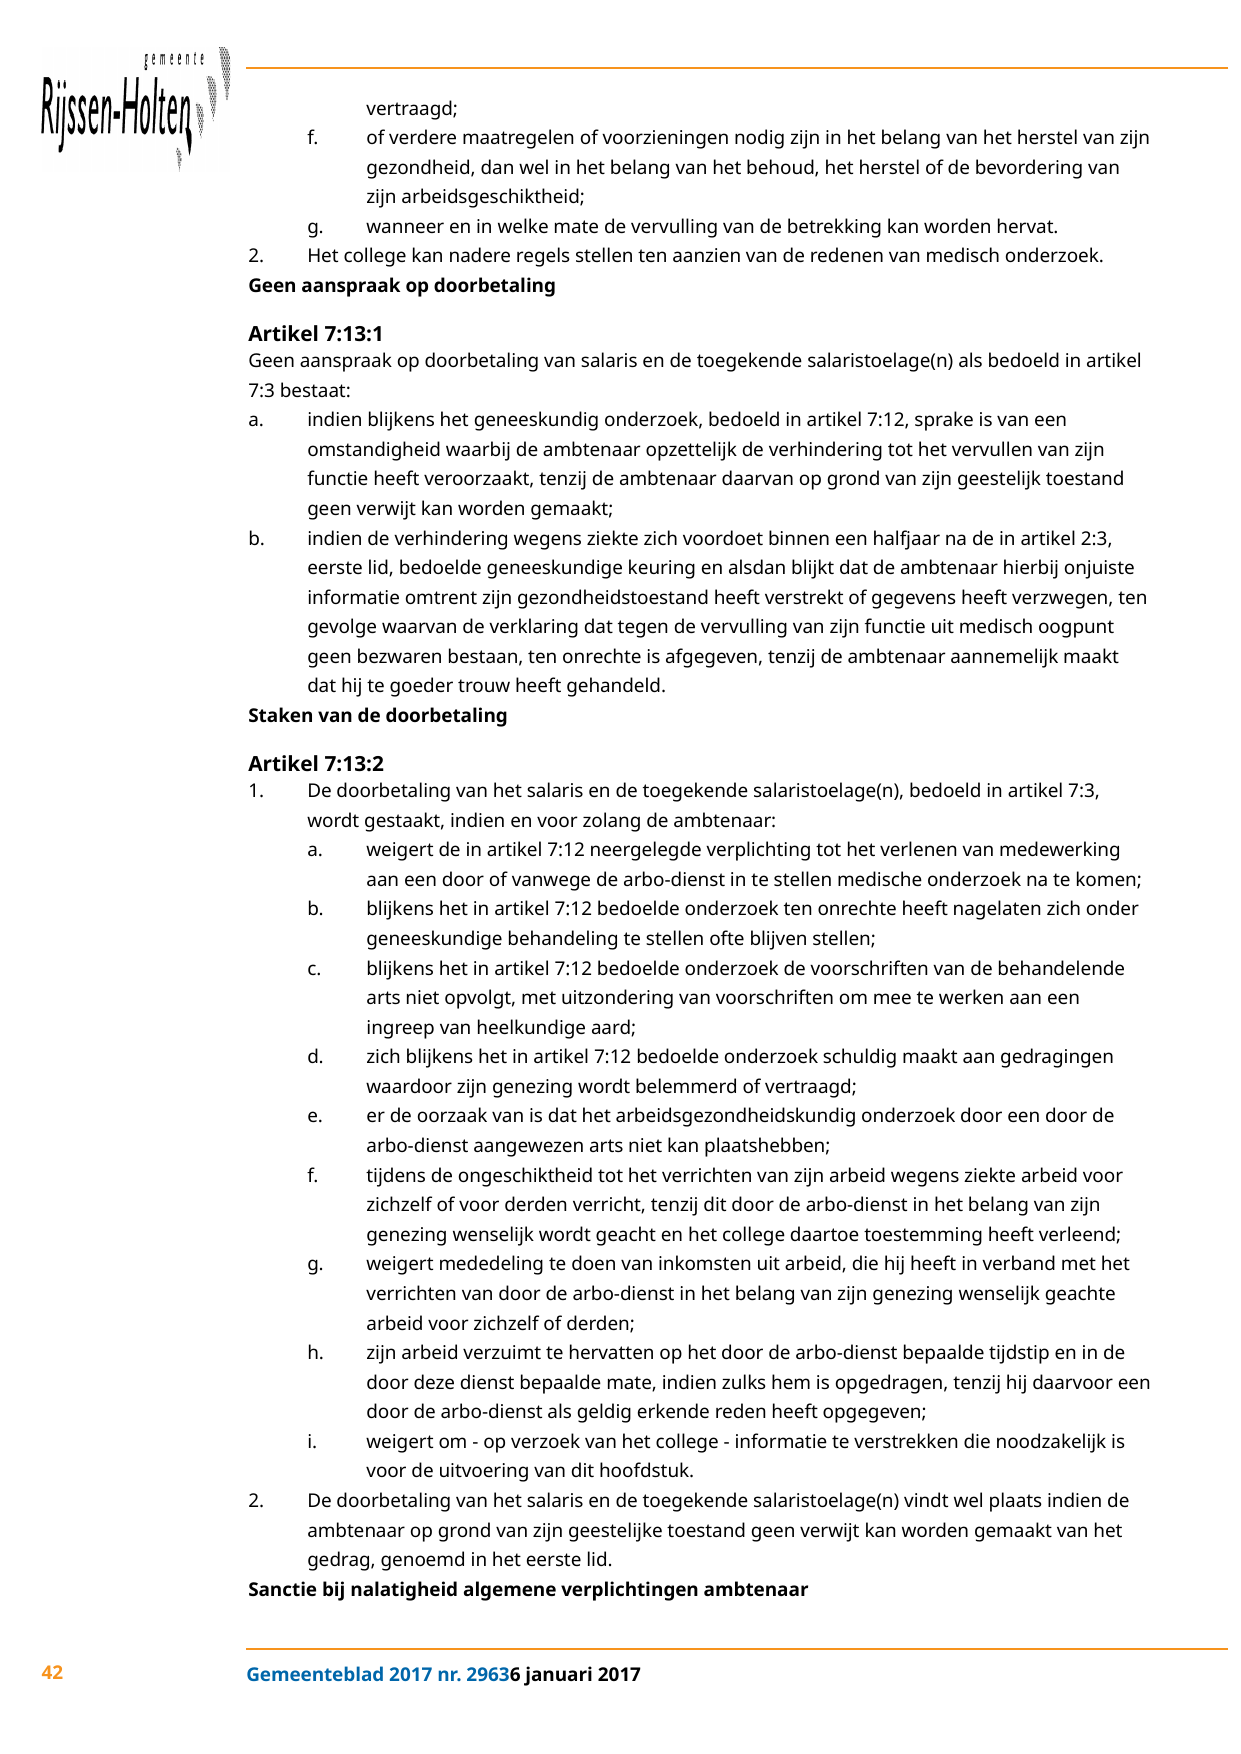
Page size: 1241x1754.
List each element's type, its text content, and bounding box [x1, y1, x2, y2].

list tijdens de ongeschiktheid tot het verrichten van zijn arbeid wegens ziekte arbeid voor zichzelf of voor derden verricht, tenzij dit door de arbo-dienst in het belang van zijn genezing wenselijk wordt geacht en het college daartoe toestemming heeft verleend; [307, 1162, 1152, 1247]
list indien de verhindering wegens ziekte zich voordoet binnen een halfjaar na de in artikel 2:3, eerste lid, bedoelde geneeskundige keuring en alsdan blijkt dat de ambtenaar hierbij onjuiste informatie omtrent zijn gezondheidstoestand heeft verstrekt of gegevens heeft verzwegen, ten gevolge waarvan de verklaring dat tegen de vervulling van zijn functie uit medisch oogpunt geen bezwaren bestaan, ten onrechte is afgegeven, tenzij de ambtenaar aannemelijk maakt dat hij te goeder trouw heeft gehandeld. [248, 525, 1152, 698]
list De doorbetaling van het salaris en de toegekende salaristoelage(n) vindt wel plaats indien de ambtenaar op grond van zijn geestelijke toestand geen verwijt kan worden gemaakt van het gedrag, genoemd in het eerste lid. [248, 1487, 1152, 1572]
list wanneer en in welke mate de vervulling van de betrekking kan worden hervat. [307, 213, 1152, 239]
list indien blijkens het geneeskundig onderzoek, bedoeld in artikel 7:12, sprake is van een omstandigheid waarbij de ambtenaar opzettelijk de verhindering tot het vervullen van zijn functie heeft veroorzaakt, tenzij de ambtenaar daarvan op grond van zijn geestelijk toestand geen verwijt kan worden gemaakt; [248, 406, 1152, 521]
text Sanctie bij nalatigheid algemene verplichtingen ambtenaar [248, 1576, 1152, 1602]
list weigert om - op verzoek van het college - informatie te verstrekken die noodzakelijk is voor de uitvoering van dit hoofdstuk. [307, 1428, 1152, 1483]
text Geen aanspraak op doorbetaling van salaris en de toegekende salaristoelage(n) als bedoeld in artikel 7:3 bestaat: [248, 347, 1152, 403]
text Artikel 7:13:1 [248, 319, 1152, 347]
text Staken van de doorbetaling [248, 702, 1152, 728]
list zijn arbeid verzuimt te hervatten op het door de arbo-dienst bepaalde tijdstip en in de door deze dienst bepaalde mate, indien zulks hem is opgedragen, tenzij hij daarvoor een door de arbo-dienst als geldig erkende reden heeft opgegeven; [307, 1339, 1152, 1424]
list blijkens het in artikel 7:12 bedoelde onderzoek ten onrechte heeft nagelaten zich onder geneeskundige behandeling te stellen ofte blijven stellen; [307, 896, 1152, 951]
list er de oorzaak van is dat het arbeidsgezondheidskundig onderzoek door een door de arbo-dienst aangewezen arts niet kan plaatshebben; [307, 1103, 1152, 1158]
list vertraagd; [307, 95, 1152, 121]
text Artikel 7:13:2 [248, 749, 1152, 777]
list zich blijkens het in artikel 7:12 bedoelde onderzoek schuldig maakt aan gedragingen waardoor zijn genezing wordt belemmerd of vertraagd; [307, 1043, 1152, 1099]
list Het college kan nadere regels stellen ten aanzien van de redenen van medisch onderzoek. [248, 243, 1152, 268]
list of verdere maatregelen of voorzieningen nodig zijn in het belang van het herstel van zijn gezondheid, dan wel in het belang van het behoud, het herstel of de bevordering van zijn arbeidsgeschiktheid; [307, 124, 1152, 209]
list blijkens het in artikel 7:12 bedoelde onderzoek de voorschriften van de behandelende arts niet opvolgt, met uitzondering van voorschriften om mee te werken aan een ingreep van heelkundige aard; [307, 955, 1152, 1040]
picture [41, 47, 231, 172]
list De doorbetaling van het salaris en de toegekende salaristoelage(n), bedoeld in artikel 7:3, wordt gestaakt, indien en voor zolang de ambtenaar: [248, 777, 1152, 833]
list weigert de in artikel 7:12 neergelegde verplichting tot het verlenen van medewerking aan een door of vanwege de arbo-dienst in te stellen medische onderzoek na te komen; [307, 836, 1152, 892]
text Geen aanspraak op doorbetaling [248, 272, 1152, 298]
list weigert mededeling te doen van inkomsten uit arbeid, die hij heeft in verband met het verrichten van door de arbo-dienst in het belang van zijn genezing wenselijk geachte arbeid voor zichzelf of derden; [307, 1251, 1152, 1336]
